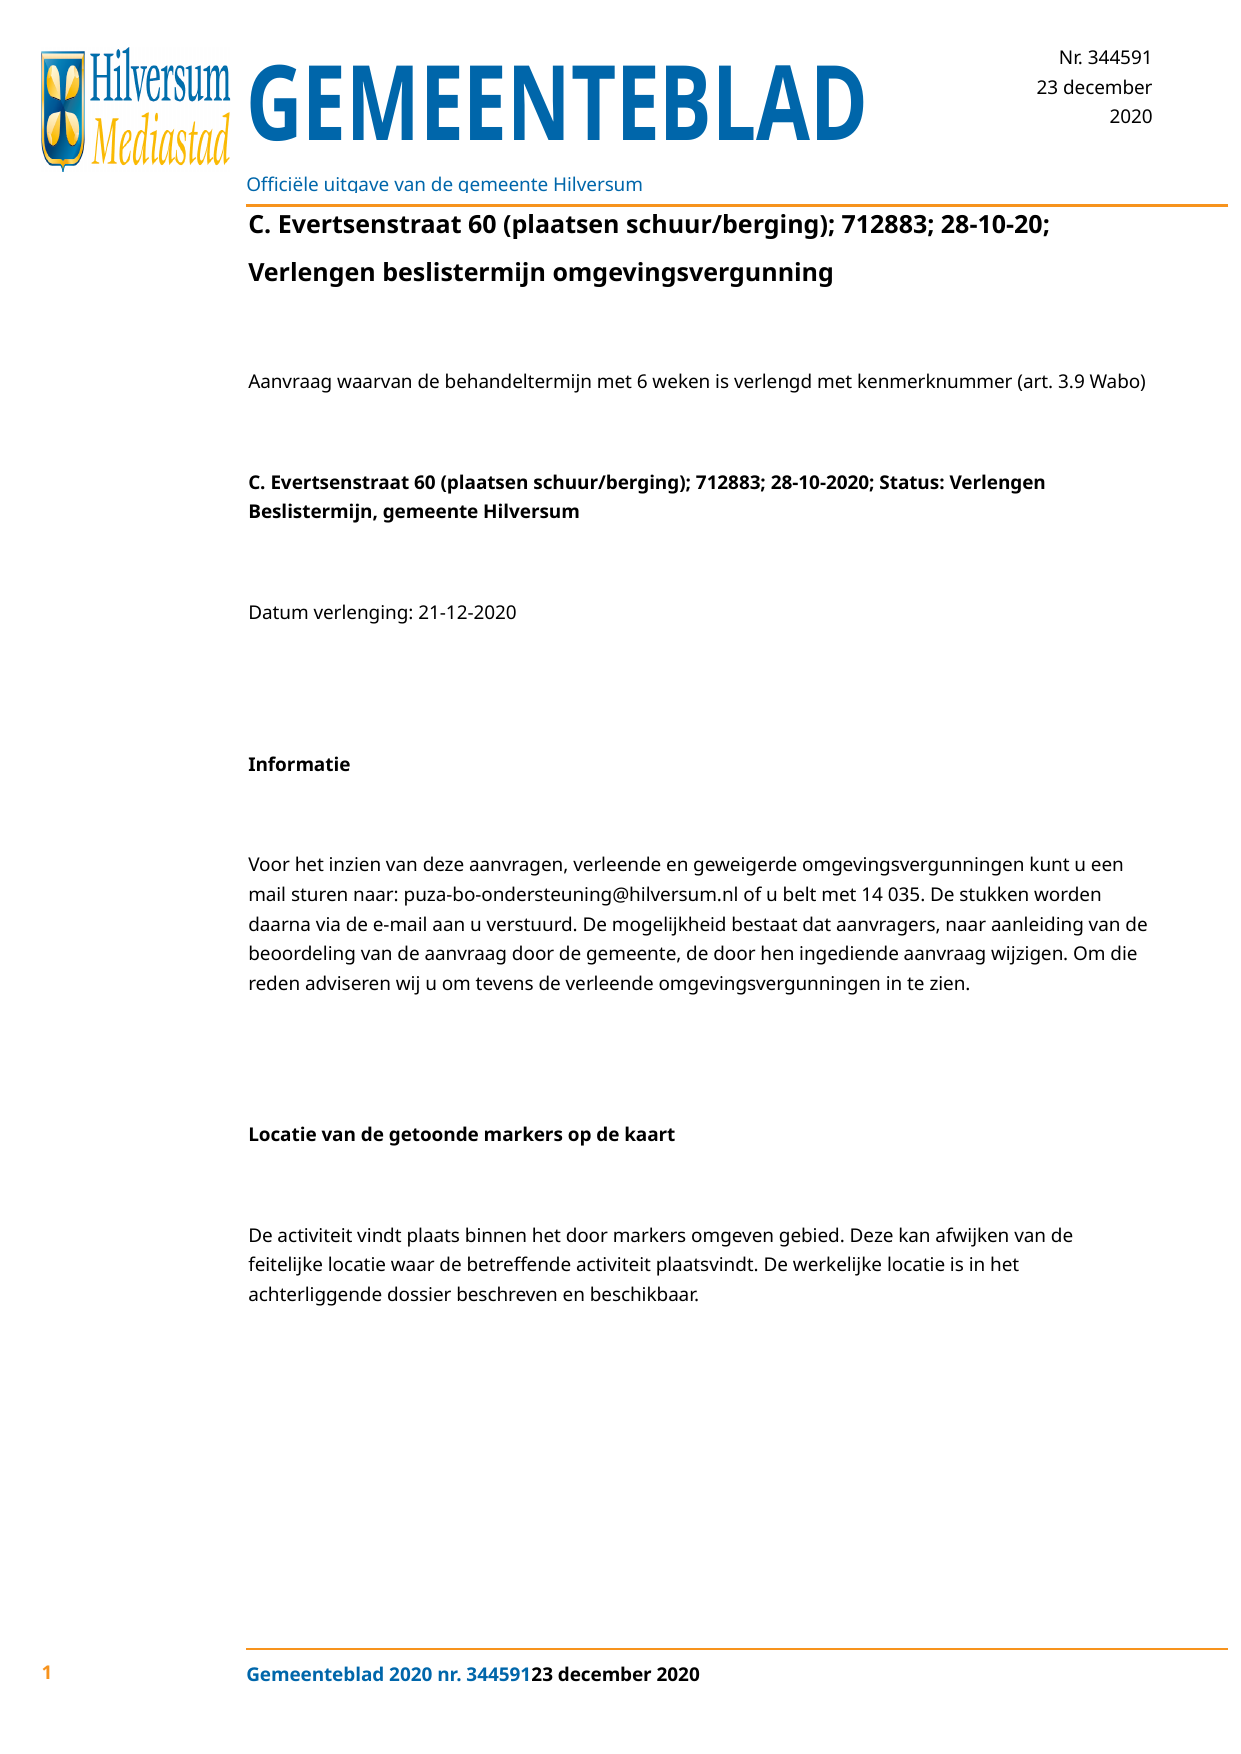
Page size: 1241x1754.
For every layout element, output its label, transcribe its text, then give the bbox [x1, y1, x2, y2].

text Locatie van de getoonde markers op de kaart [248, 1121, 1152, 1147]
text C. Evertsenstraat 60 (plaatsen schuur/berging); 712883; 28-10-20; Verlengen beslistermijn omgevingsvergunning [248, 207, 1152, 288]
text Voor het inzien van deze aanvragen, verleende en geweigerde omgevingsvergunningen kunt u een mail sturen naar: puza-bo-ondersteuning@hilversum.nl of u belt met 14 035. De stukken worden daarna via de e-mail aan u verstuurd. De mogelijkheid bestaat dat aanvragers, naar aanleiding van de beoordeling van de aanvraag door de gemeente, de door hen ingediende aanvraag wijzigen. Om die reden adviseren wij u om tevens de verleende omgevingsvergunningen in te zien. [248, 852, 1152, 996]
text De activiteit vindt plaats binnen het door markers omgeven gebied. Deze kan afwijken van de feitelijke locatie waar de betreffende activiteit plaatsvindt. De werkelijke locatie is in het achterliggende dossier beschreven en beschikbaar. [248, 1222, 1152, 1307]
text C. Evertsenstraat 60 (plaatsen schuur/berging); 712883; 28-10-2020; Status: Verlengen Beslistermijn, gemeente Hilversum [248, 469, 1152, 524]
picture [41, 47, 231, 172]
text Informatie [248, 751, 1152, 777]
text Datum verlenging: 21-12-2020 [248, 599, 1152, 625]
text Aanvraag waarvan de behandeltermijn met 6 weken is verlengd met kenmerknummer (art. 3.9 Wabo) [248, 368, 1152, 394]
